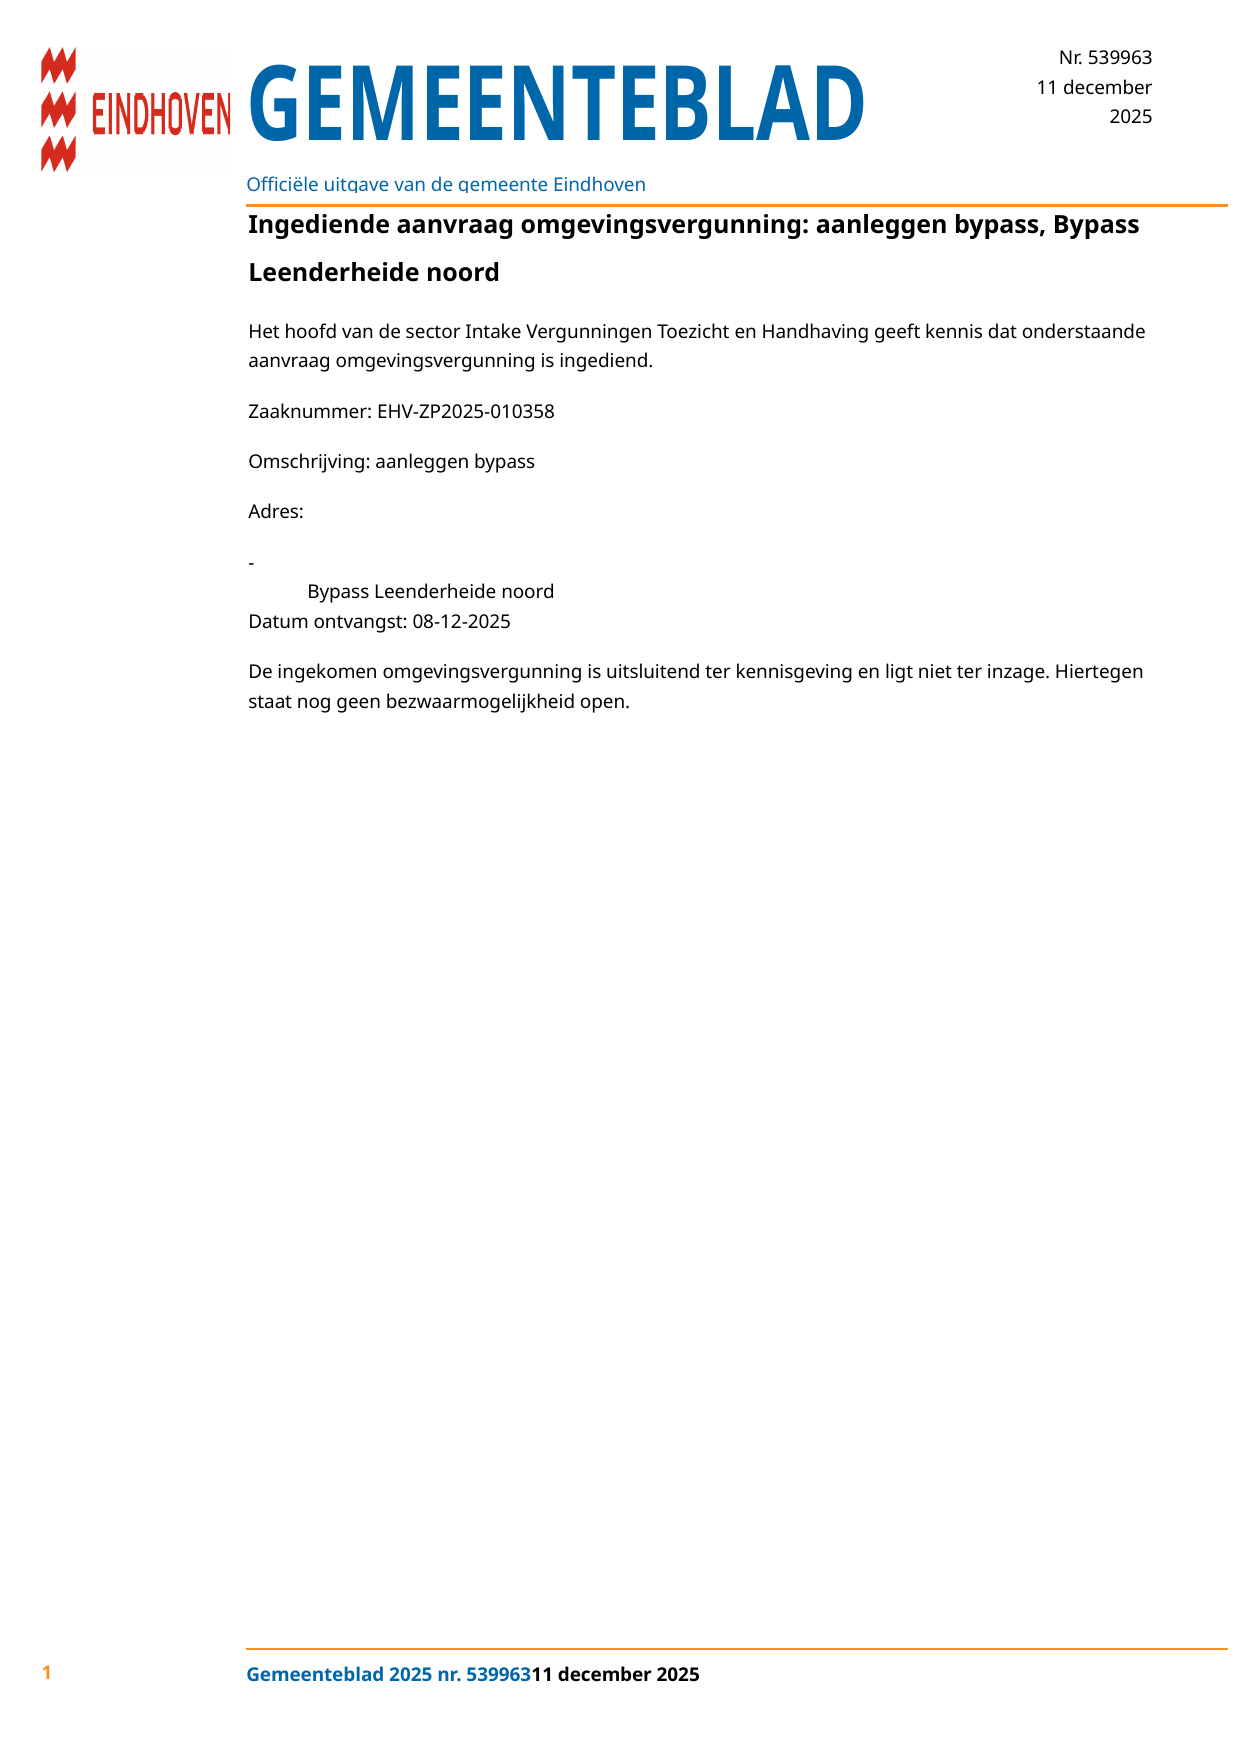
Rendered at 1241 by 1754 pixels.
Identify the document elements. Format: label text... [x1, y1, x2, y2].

text Zaaknummer: EHV-ZP2025-010358 [248, 398, 1152, 424]
text De ingekomen omgevingsvergunning is uitsluitend ter kennisgeving en ligt niet ter inzage. Hiertegen staat nog geen bezwaarmogelijkheid open. [248, 659, 1152, 714]
text Adres: [248, 499, 1152, 524]
text Ingediende aanvraag omgevingsvergunning: aanleggen bypass, Bypass Leenderheide noord [248, 207, 1152, 288]
text Omschrijving: aanleggen bypass [248, 448, 1152, 474]
text Datum ontvangst: 08-12-2025 [248, 608, 1152, 634]
text Het hoofd van de sector Intake Vergunningen Toezicht en Handhaving geeft kennis dat onderstaande aanvraag omgevingsvergunning is ingediend. [248, 318, 1152, 373]
picture [41, 47, 231, 172]
list Bypass Leenderheide noord [248, 579, 1152, 604]
